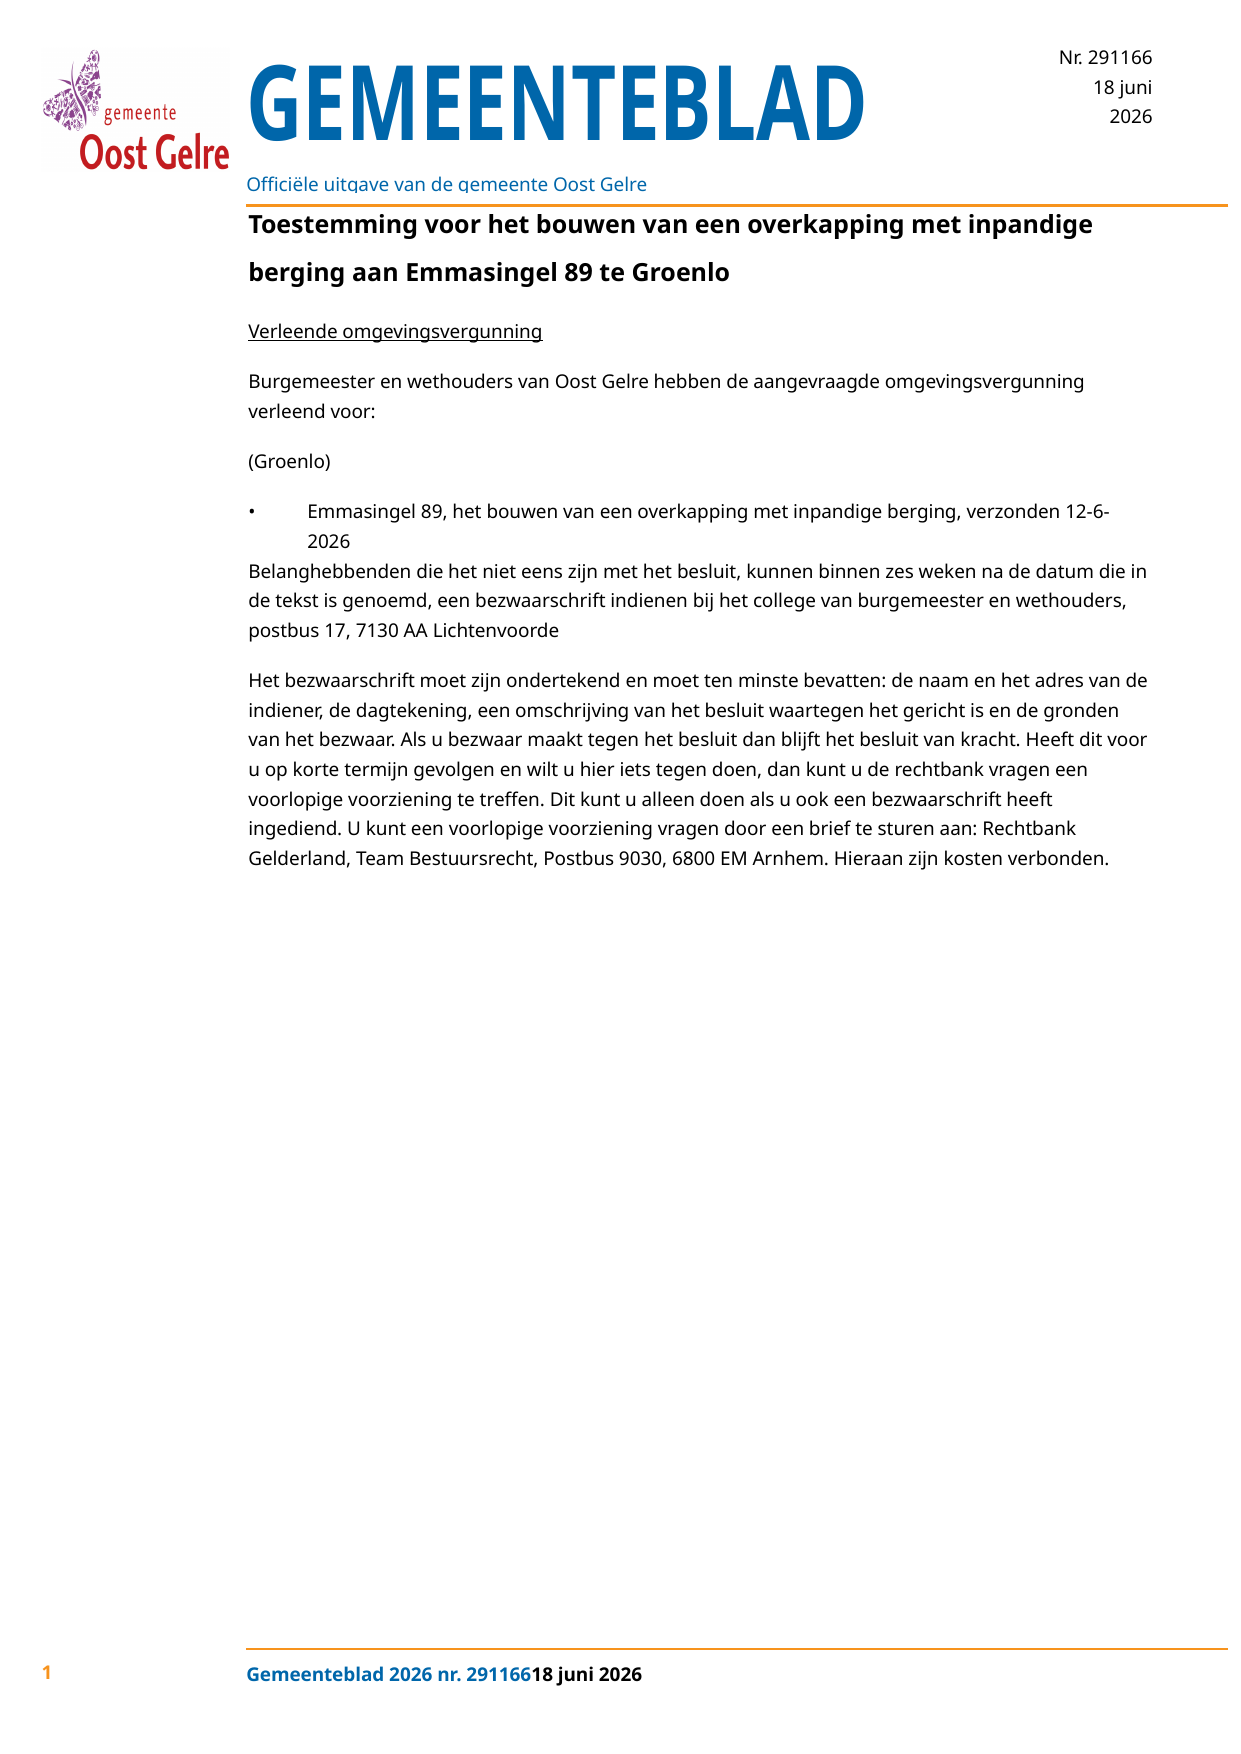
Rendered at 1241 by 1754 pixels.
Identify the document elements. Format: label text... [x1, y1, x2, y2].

picture [41, 47, 231, 172]
text Verleende omgevingsvergunning [248, 318, 1152, 344]
text Het bezwaarschrift moet zijn ondertekend en moet ten minste bevatten: de naam en het adres van de indiener, de dagtekening, een omschrijving van het besluit waartegen het gericht is en de gronden van het bezwaar. Als u bezwaar maakt tegen het besluit dan blijft het besluit van kracht. Heeft dit voor u op korte termijn gevolgen en wilt u hier iets tegen doen, dan kunt u de rechtbank vragen een voorlopige voorziening te treffen. Dit kunt u alleen doen als u ook een bezwaarschrift heeft ingediend. U kunt een voorlopige voorziening vragen door een brief te sturen aan: Rechtbank Gelderland, Team Bestuursrecht, Postbus 9030, 6800 EM Arnhem. Hieraan zijn kosten verbonden. [248, 667, 1152, 871]
text (Groenlo) [248, 448, 1152, 474]
text Toestemming voor het bouwen van een overkapping met inpandige berging aan Emmasingel 89 te Groenlo [248, 207, 1152, 288]
text Belanghebbenden die het niet eens zijn met het besluit, kunnen binnen zes weken na de datum die in de tekst is genoemd, een bezwaarschrift indienen bij het college van burgemeester en wethouders, postbus 17, 7130 AA Lichtenvoorde [248, 558, 1152, 643]
text Burgemeester en wethouders van Oost Gelre hebben de aangevraagde omgevingsvergunning verleend voor: [248, 368, 1152, 424]
list Emmasingel 89, het bouwen van een overkapping met inpandige berging, verzonden 12-6-2026 [248, 499, 1152, 554]
